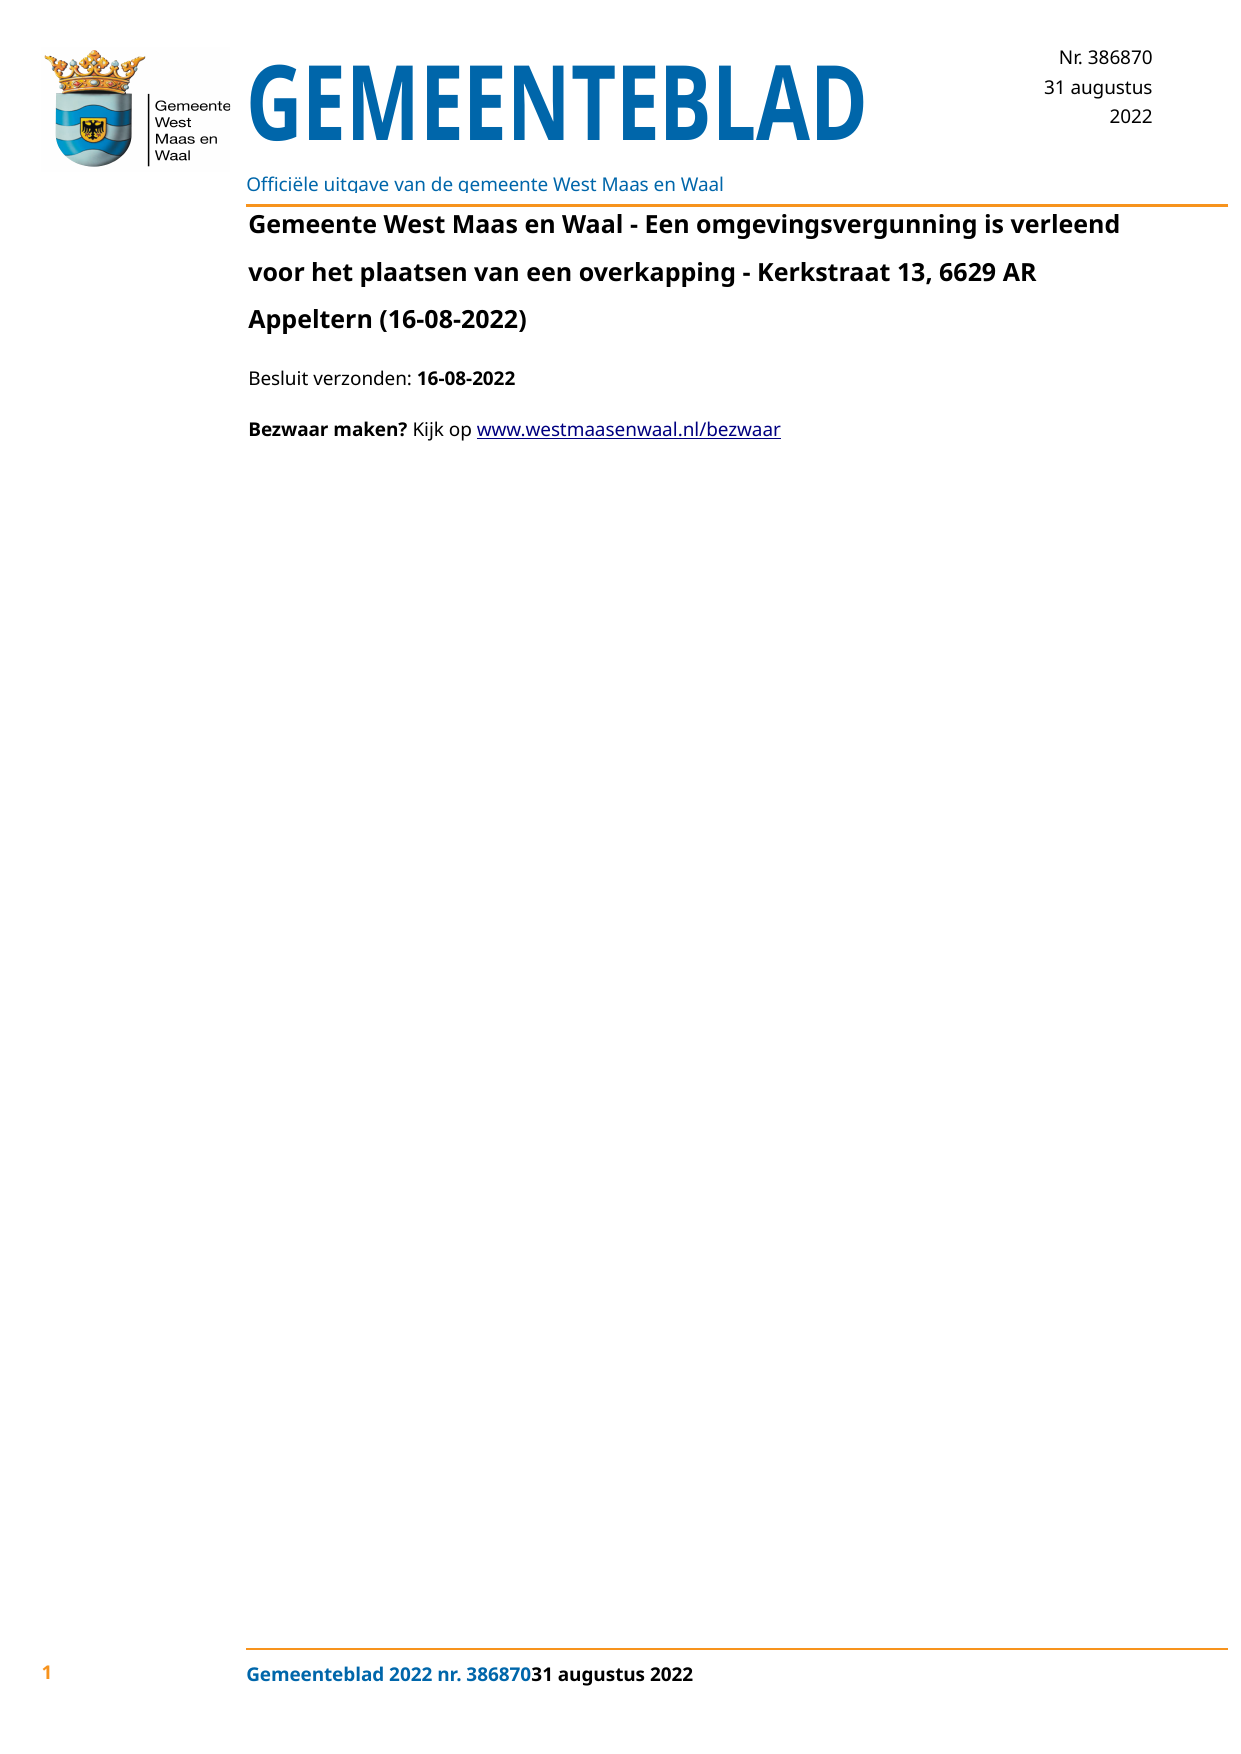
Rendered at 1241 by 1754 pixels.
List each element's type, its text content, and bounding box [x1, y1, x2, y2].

picture [41, 47, 231, 172]
text Gemeente West Maas en Waal - Een omgevingsvergunning is verleend voor het plaatsen van een overkapping - Kerkstraat 13, 6629 AR Appeltern (16-08-2022) [248, 207, 1152, 336]
text Besluit verzonden: 16-08-2022 [248, 366, 1152, 391]
text Bezwaar maken? Kijk op www.westmaasenwaal.nl/bezwaar [248, 416, 1152, 442]
